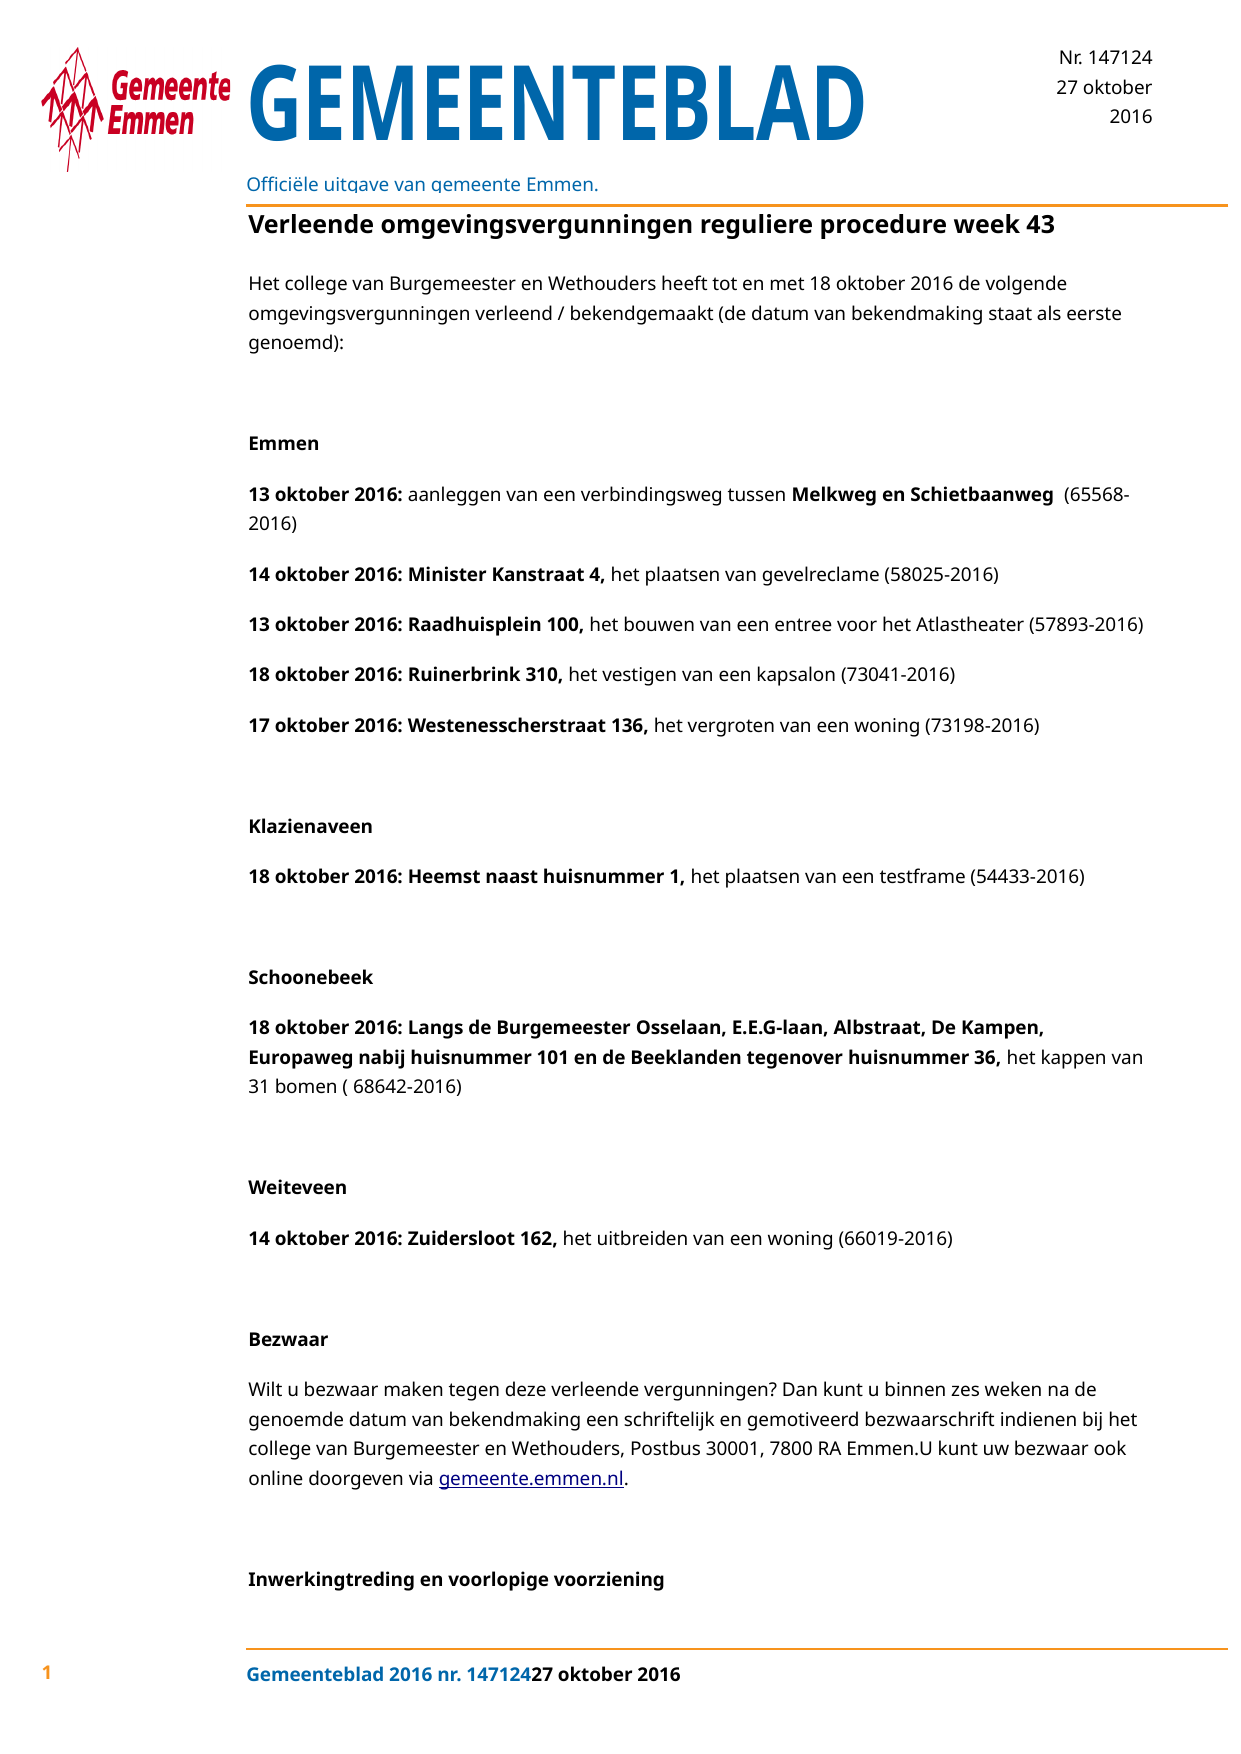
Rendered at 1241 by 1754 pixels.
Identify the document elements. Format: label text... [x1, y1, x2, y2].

text Bezwaar [248, 1326, 1152, 1351]
text Het college van Burgemeester en Wethouders heeft tot en met 18 oktober 2016 de volgende omgevingsvergunningen verleend / bekendgemaakt (de datum van bekendmaking staat als eerste genoemd): [248, 270, 1152, 355]
text 14 oktober 2016: Zuidersloot 162, het uitbreiden van een woning (66019-2016) [248, 1225, 1152, 1251]
text Wilt u bezwaar maken tegen deze verleende vergunningen? Dan kunt u binnen zes weken na de genoemde datum van bekendmaking een schriftelijk en gemotiveerd bezwaarschrift indienen bij het college van Burgemeester en Wethouders, Postbus 30001, 7800 RA Emmen.U kunt uw bezwaar ook online doorgeven via gemeente.emmen.nl. [248, 1376, 1152, 1491]
picture [41, 47, 231, 172]
text Inwerkingtreding en voorlopige voorziening [248, 1566, 1152, 1591]
text 14 oktober 2016: Minister Kanstraat 4, het plaatsen van gevelreclame (58025-2016) [248, 561, 1152, 586]
text 13 oktober 2016: aanleggen van een verbindingsweg tussen Melkweg en Schietbaanweg (65568-2016) [248, 481, 1152, 536]
text 18 oktober 2016: Langs de Burgemeester Osselaan, E.E.G-laan, Albstraat, De Kampen, Europaweg nabij huisnummer 101 en de Beeklanden tegenover huisnummer 36, het kappen van 31 bomen ( 68642-2016) [248, 1014, 1152, 1099]
text 13 oktober 2016: Raadhuisplein 100, het bouwen van een entree voor het Atlastheater (57893-2016) [248, 611, 1152, 637]
text Emmen [248, 430, 1152, 456]
text 17 oktober 2016: Westenesscherstraat 136, het vergroten van een woning (73198-2016) [248, 712, 1152, 738]
text 18 oktober 2016: Heemst naast huisnummer 1, het plaatsen van een testframe (54433-2016) [248, 863, 1152, 889]
text Weiteveen [248, 1174, 1152, 1200]
text 18 oktober 2016: Ruinerbrink 310, het vestigen van een kapsalon (73041-2016) [248, 662, 1152, 687]
text Verleende omgevingsvergunningen reguliere procedure week 43 [248, 207, 1152, 241]
text Klazienaveen [248, 813, 1152, 838]
text Schoonebeek [248, 964, 1152, 990]
